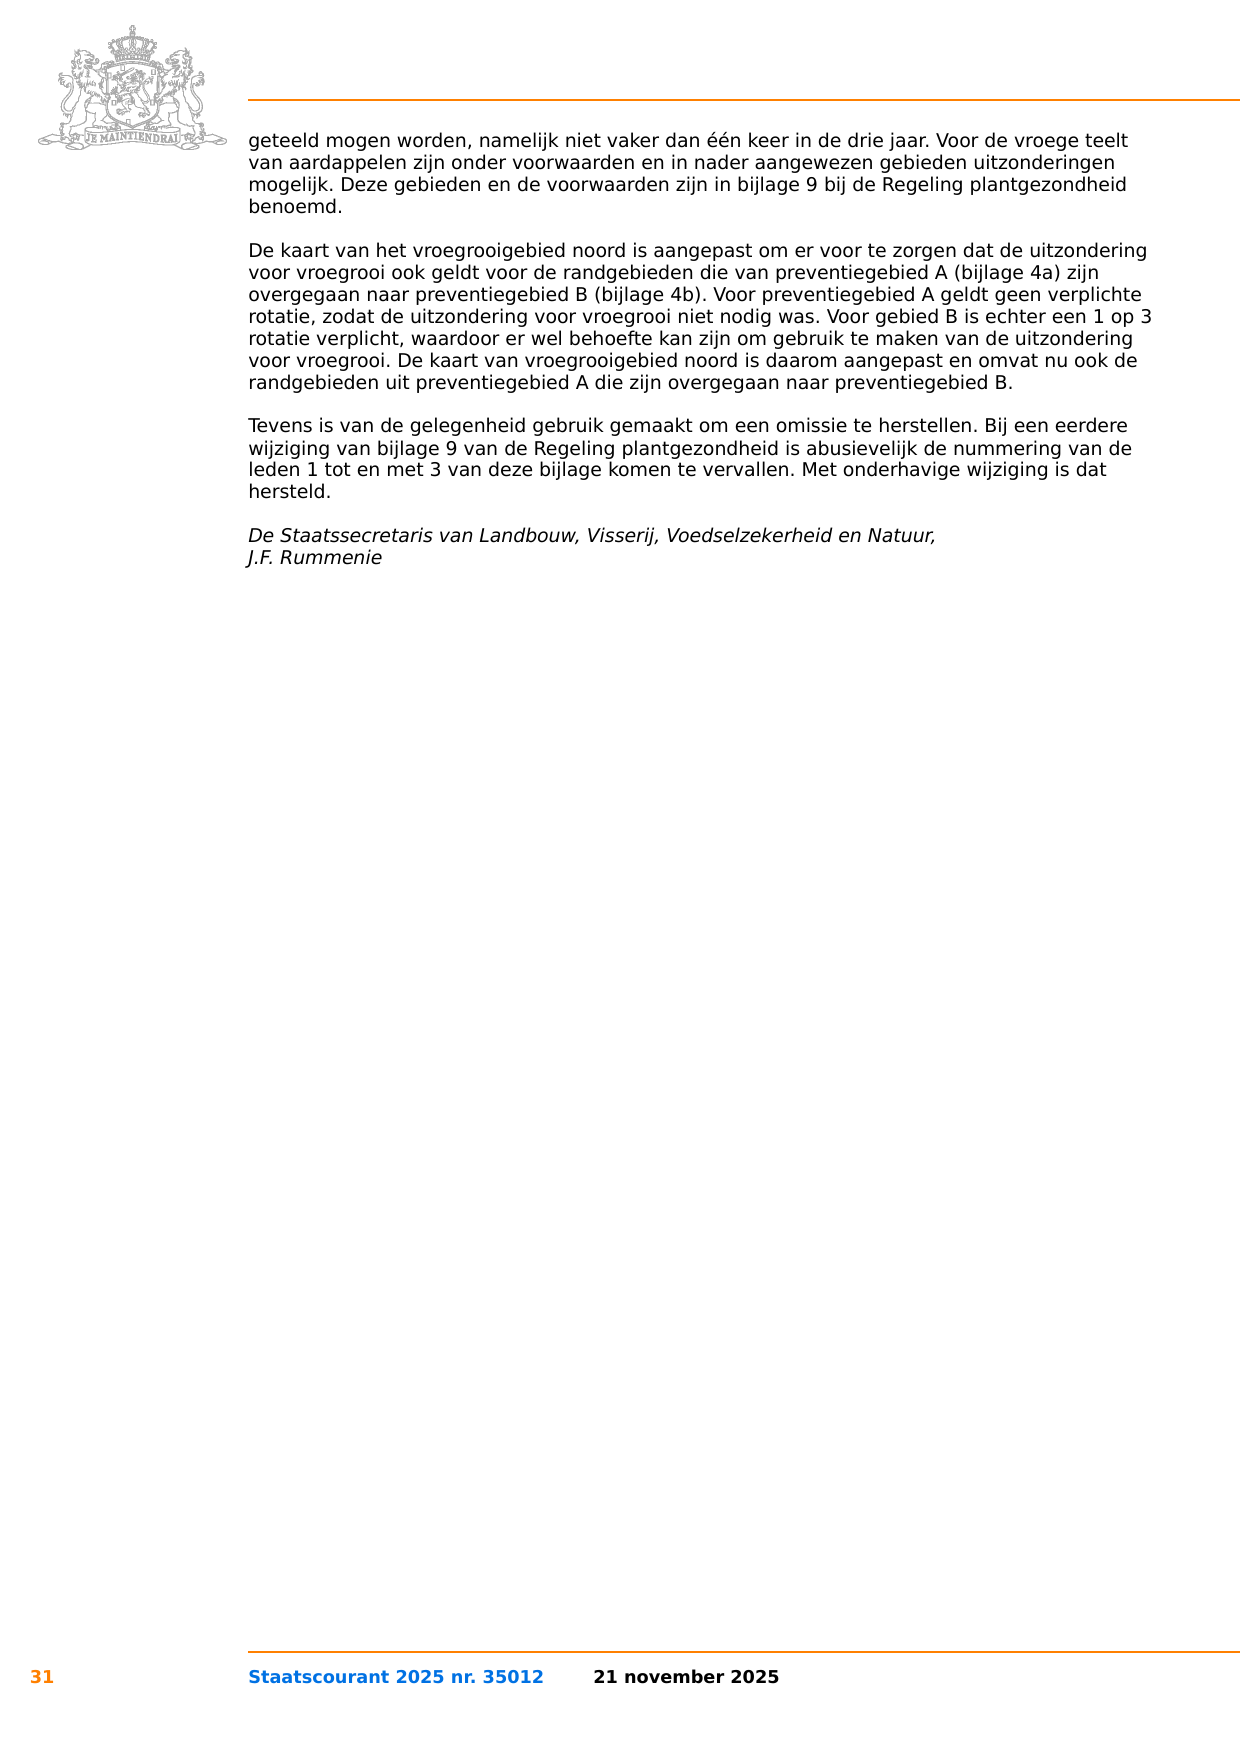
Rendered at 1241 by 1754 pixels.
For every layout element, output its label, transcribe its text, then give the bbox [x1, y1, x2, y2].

text Tevens is van de gelegenheid gebruik gemaakt om een omissie te herstellen. Bij een eerdere wijziging van bijlage 9 van de Regeling plantgezondheid is abusievelijk de nummering van de leden 1 tot en met 3 van deze bijlage komen te vervallen. Met onderhavige wijziging is dat hersteld. [248, 415, 1163, 503]
text De Staatssecretaris van Landbouw, Visserij, Voedselzekerheid en Natuur, J.F. Rummenie [248, 525, 1163, 569]
text geteeld mogen worden, namelijk niet vaker dan één keer in de drie jaar. Voor de vroege teelt van aardappelen zijn onder voorwaarden en in nader aangewezen gebieden uitzonderingen mogelijk. Deze gebieden en de voorwaarden zijn in bijlage 9 bij de Regeling plantgezondheid benoemd. [248, 130, 1163, 218]
picture [38, 25, 227, 150]
text De kaart van het vroegrooigebied noord is aangepast om er voor te zorgen dat de uitzondering voor vroegrooi ook geldt voor de randgebieden die van preventiegebied A (bijlage 4a) zijn overgegaan naar preventiegebied B (bijlage 4b). Voor preventiegebied A geldt geen verplichte rotatie, zodat de uitzondering voor vroegrooi niet nodig was. Voor gebied B is echter een 1 op 3 rotatie verplicht, waardoor er wel behoefte kan zijn om gebruik te maken van de uitzondering voor vroegrooi. De kaart van vroegrooigebied noord is daarom aangepast en omvat nu ook de randgebieden uit preventiegebied A die zijn overgegaan naar preventiegebied B. [248, 240, 1163, 393]
